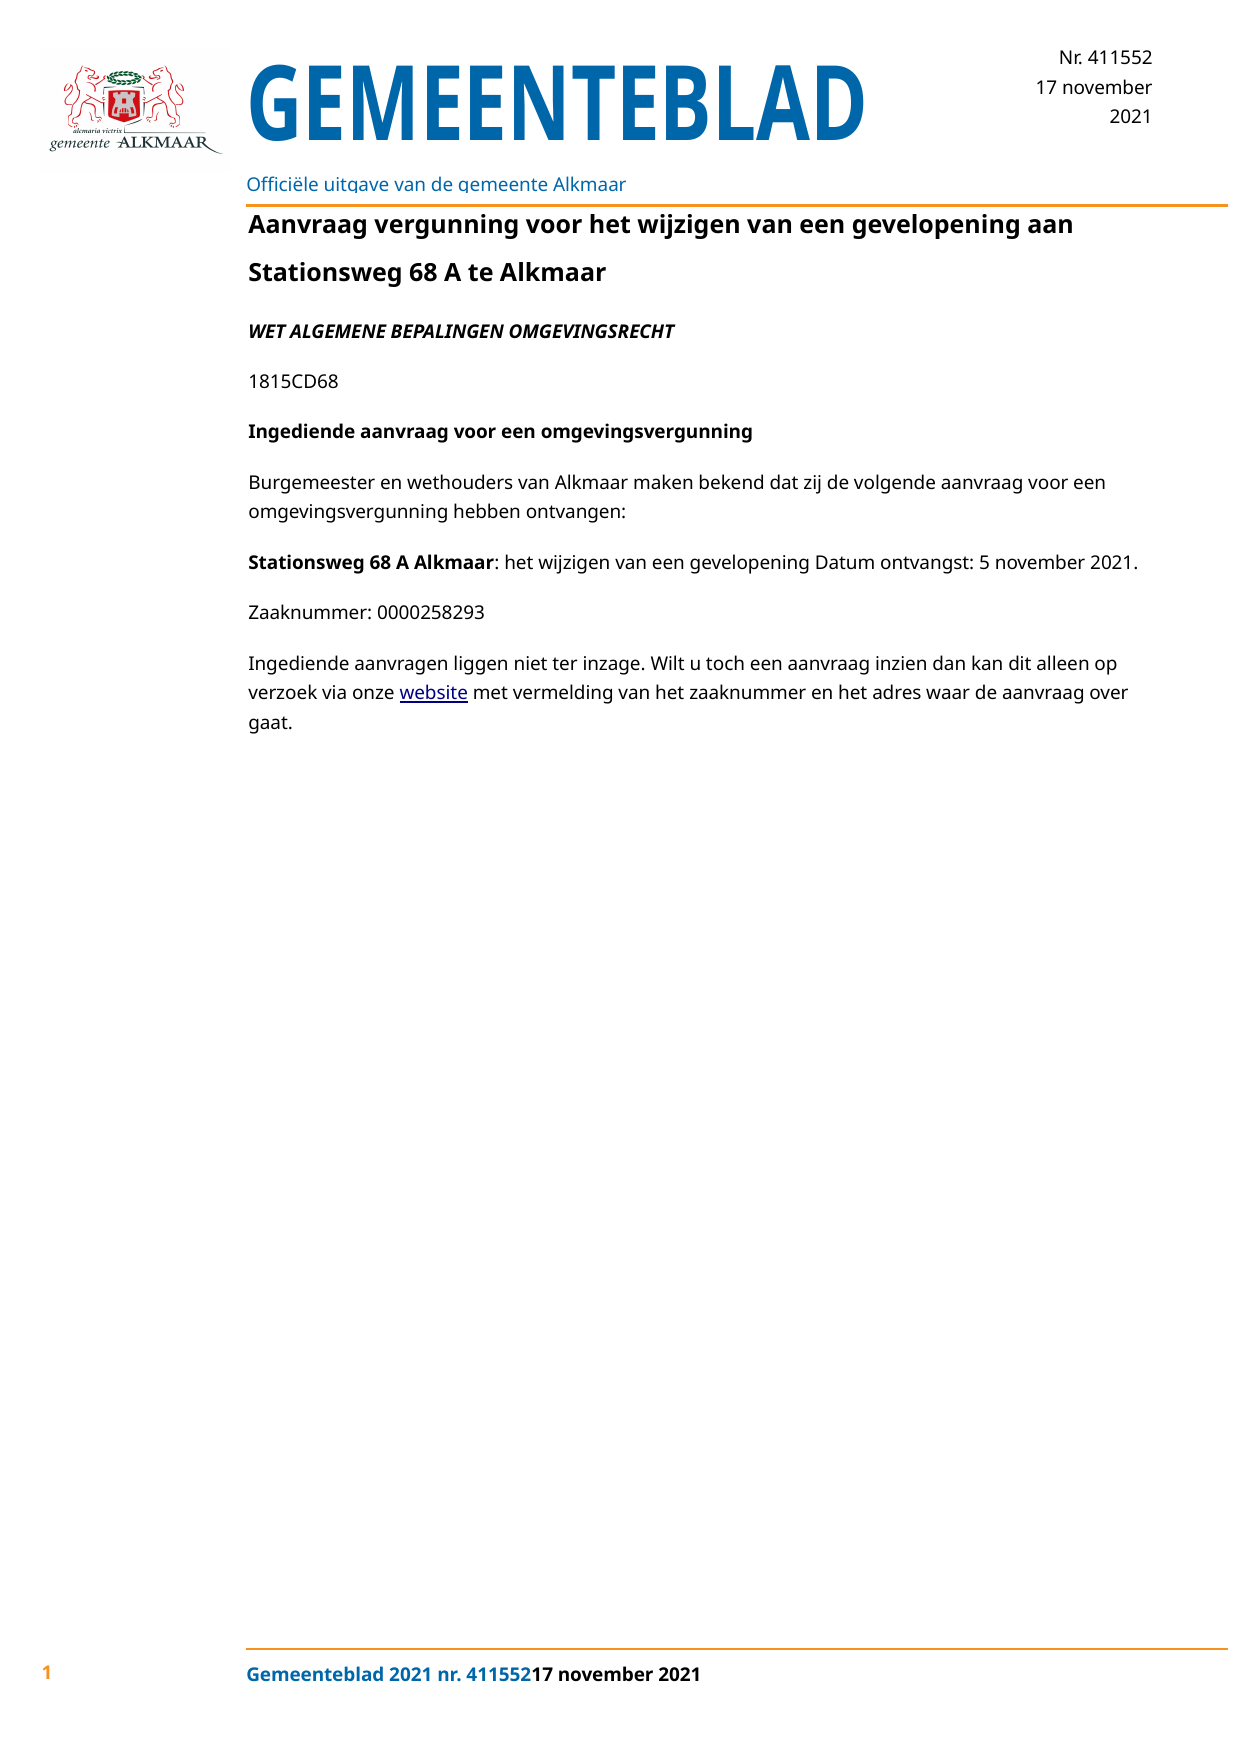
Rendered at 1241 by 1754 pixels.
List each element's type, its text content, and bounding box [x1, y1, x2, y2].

text Ingediende aanvraag voor een omgevingsvergunning [248, 419, 1152, 444]
text WET ALGEMENE BEPALINGEN OMGEVINGSRECHT [248, 318, 1152, 344]
text Burgemeester en wethouders van Alkmaar maken bekend dat zij de volgende aanvraag voor een omgevingsvergunning hebben ontvangen: [248, 469, 1152, 524]
text 1815CD68 [248, 368, 1152, 394]
picture [41, 47, 231, 172]
text Stationsweg 68 A Alkmaar: het wijzigen van een gevelopening Datum ontvangst: 5 november 2021. [248, 549, 1152, 575]
text Zaaknummer: 0000258293 [248, 599, 1152, 625]
text Ingediende aanvragen liggen niet ter inzage. Wilt u toch een aanvraag inzien dan kan dit alleen op verzoek via onze website met vermelding van het zaaknummer en het adres waar de aanvraag over gaat. [248, 650, 1152, 735]
text Aanvraag vergunning voor het wijzigen van een gevelopening aan Stationsweg 68 A te Alkmaar [248, 207, 1152, 288]
